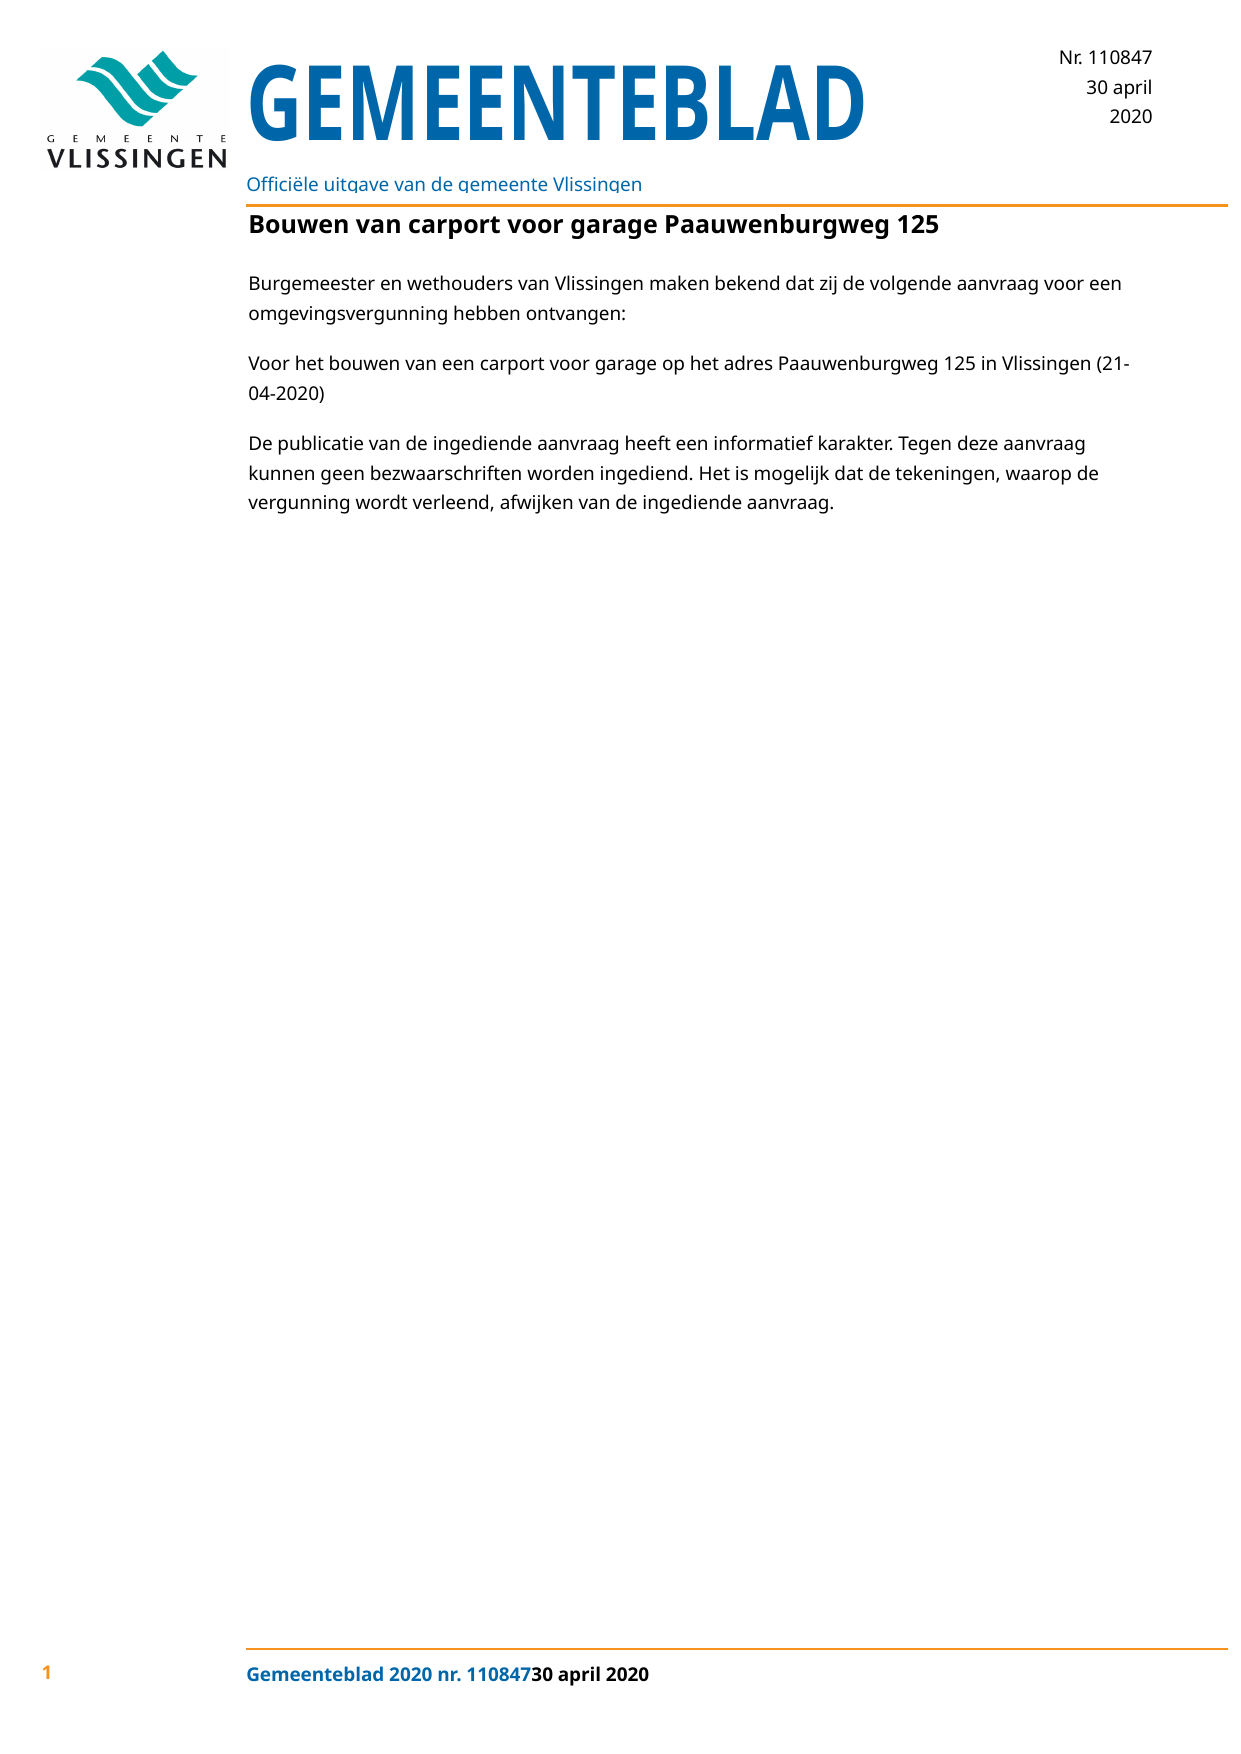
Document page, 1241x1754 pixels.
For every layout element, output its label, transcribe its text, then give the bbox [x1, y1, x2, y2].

text Bouwen van carport voor garage Paauwenburgweg 125 [248, 207, 1152, 241]
picture [41, 47, 231, 172]
text De publicatie van de ingediende aanvraag heeft een informatief karakter. Tegen deze aanvraag kunnen geen bezwaarschriften worden ingediend. Het is mogelijk dat de tekeningen, waarop de vergunning wordt verleend, afwijken van de ingediende aanvraag. [248, 430, 1152, 515]
text Burgemeester en wethouders van Vlissingen maken bekend dat zij de volgende aanvraag voor een omgevingsvergunning hebben ontvangen: [248, 270, 1152, 326]
text Voor het bouwen van een carport voor garage op het adres Paauwenburgweg 125 in Vlissingen (21-04-2020) [248, 350, 1152, 406]
